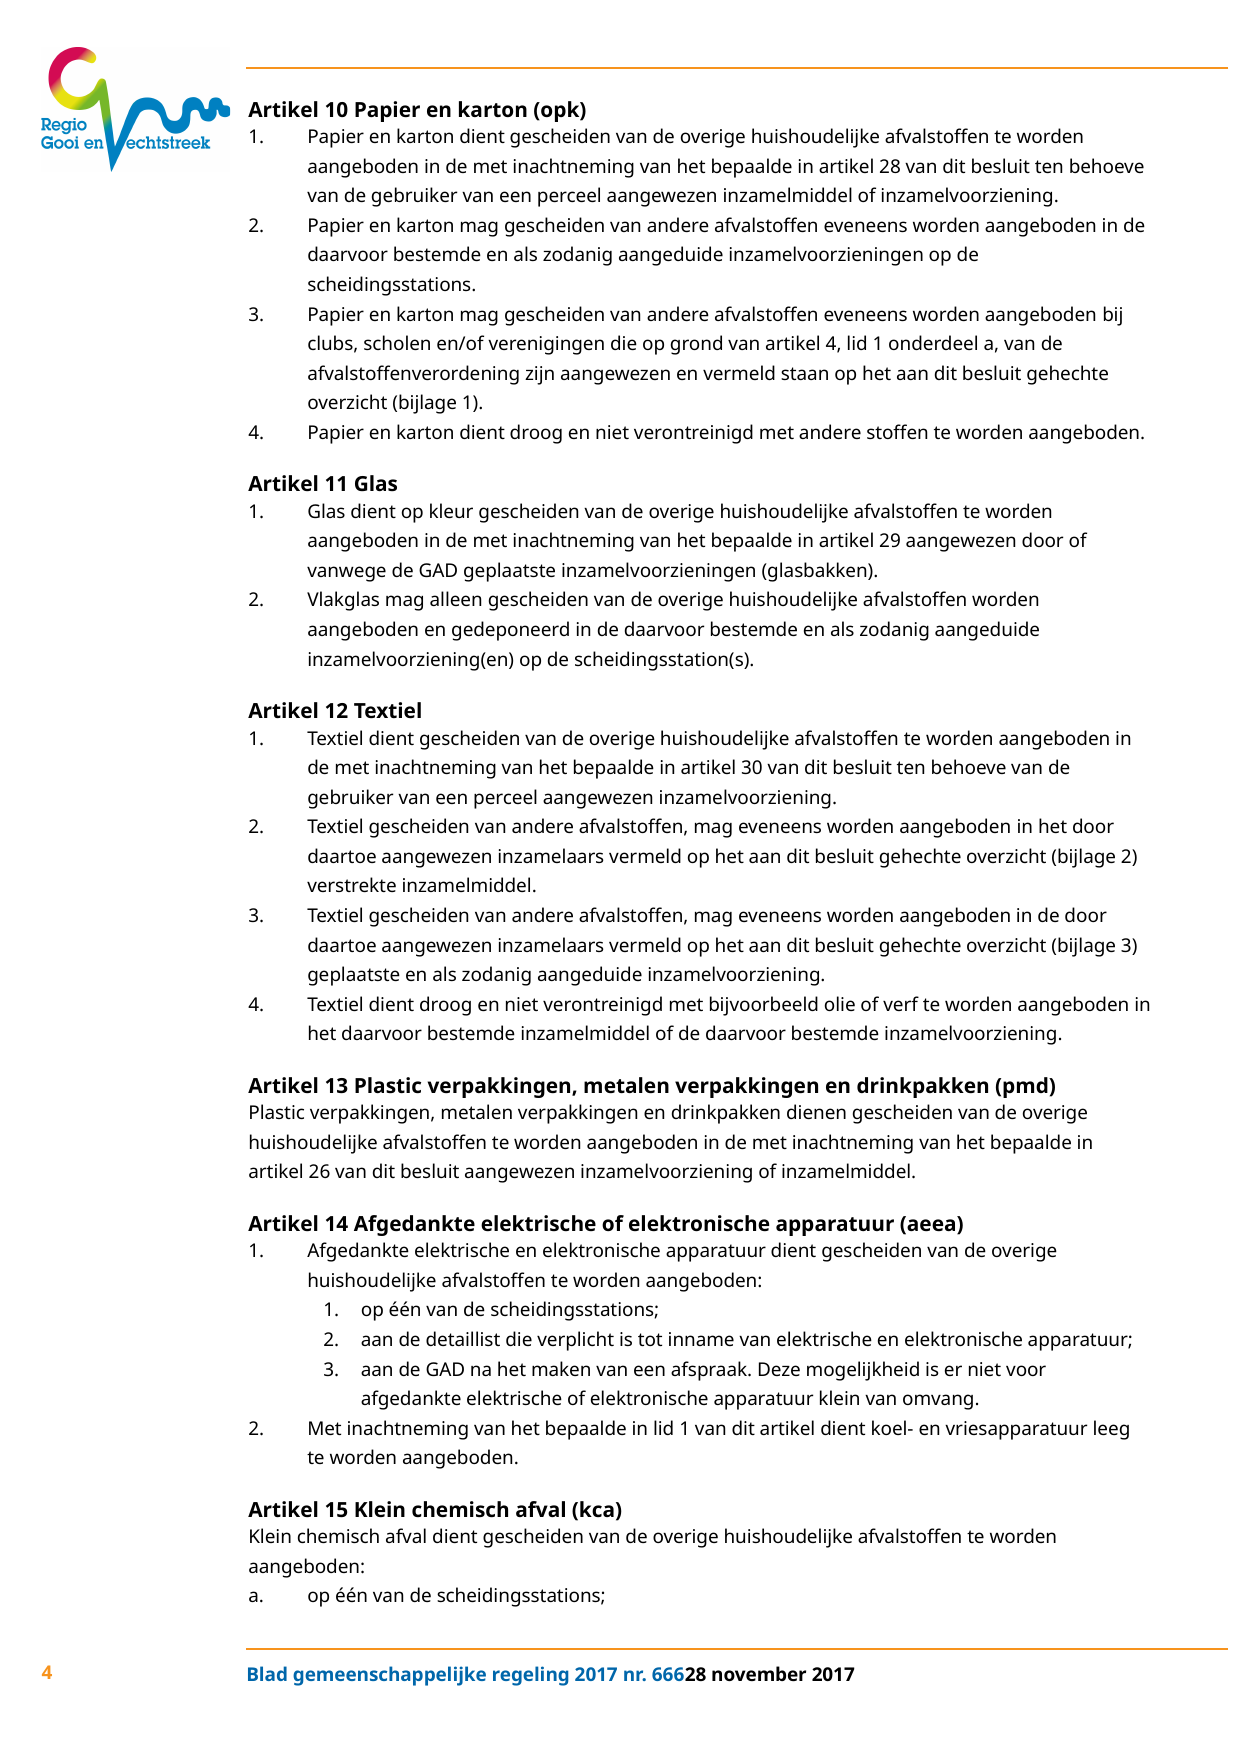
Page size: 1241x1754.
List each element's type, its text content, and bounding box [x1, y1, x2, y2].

list Vlakglas mag alleen gescheiden van de overige huishoudelijke afvalstoffen worden aangeboden en gedeponeerd in de daarvoor bestemde en als zodanig aangeduide inzamelvoorziening(en) op de scheidingsstation(s). [248, 587, 1152, 672]
list Met inachtneming van het bepaalde in lid 1 van dit artikel dient koel- en vriesapparatuur leeg te worden aangeboden. [248, 1415, 1152, 1470]
text Artikel 14 Afgedankte elektrische of elektronische apparatuur (aeea) [248, 1209, 1152, 1237]
list Textiel gescheiden van andere afvalstoffen, mag eveneens worden aangeboden in het door daartoe aangewezen inzamelaars vermeld op het aan dit besluit gehechte overzicht (bijlage 2) verstrekte inzamelmiddel. [248, 813, 1152, 898]
picture [41, 47, 231, 172]
list Papier en karton dient droog en niet verontreinigd met andere stoffen te worden aangeboden. [248, 419, 1152, 445]
list aan de detaillist die verplicht is tot inname van elektrische en elektronische apparatuur; [323, 1326, 1152, 1352]
list op één van de scheidingsstations; [323, 1297, 1152, 1322]
list Papier en karton mag gescheiden van andere afvalstoffen eveneens worden aangeboden in de daarvoor bestemde en als zodanig aangeduide inzamelvoorzieningen op de scheidingsstations. [248, 212, 1152, 297]
text Klein chemisch afval dient gescheiden van de overige huishoudelijke afvalstoffen te worden aangeboden: [248, 1523, 1152, 1579]
text Artikel 10 Papier en karton (opk) [248, 95, 1152, 123]
text Artikel 13 Plastic verpakkingen, metalen verpakkingen en drinkpakken (pmd) [248, 1071, 1152, 1099]
list Papier en karton dient gescheiden van de overige huishoudelijke afvalstoffen te worden aangeboden in de met inachtneming van het bepaalde in artikel 28 van dit besluit ten behoeve van de gebruiker van een perceel aangewezen inzamelmiddel of inzamelvoorziening. [248, 123, 1152, 208]
list Textiel dient droog en niet verontreinigd met bijvoorbeeld olie of verf te worden aangeboden in het daarvoor bestemde inzamelmiddel of de daarvoor bestemde inzamelvoorziening. [248, 991, 1152, 1046]
list op één van de scheidingsstations; [248, 1582, 1152, 1608]
text Artikel 12 Textiel [248, 696, 1152, 725]
text Plastic verpakkingen, metalen verpakkingen en drinkpakken dienen gescheiden van de overige huishoudelijke afvalstoffen te worden aangeboden in de met inachtneming van het bepaalde in artikel 26 van dit besluit aangewezen inzamelvoorziening of inzamelmiddel. [248, 1099, 1152, 1184]
list Glas dient op kleur gescheiden van de overige huishoudelijke afvalstoffen te worden aangeboden in de met inachtneming van het bepaalde in artikel 29 aangewezen door of vanwege de GAD geplaatste inzamelvoorzieningen (glasbakken). [248, 498, 1152, 583]
picture [113, 110, 231, 172]
list Textiel gescheiden van andere afvalstoffen, mag eveneens worden aangeboden in de door daartoe aangewezen inzamelaars vermeld op het aan dit besluit gehechte overzicht (bijlage 3) geplaatste en als zodanig aangeduide inzamelvoorziening. [248, 902, 1152, 987]
text Artikel 15 Klein chemisch afval (kca) [248, 1495, 1152, 1523]
list aan de GAD na het maken van een afspraak. Deze mogelijkheid is er niet voor afgedankte elektrische of elektronische apparatuur klein van omvang. [323, 1356, 1152, 1411]
text Artikel 11 Glas [248, 469, 1152, 498]
list Textiel dient gescheiden van de overige huishoudelijke afvalstoffen te worden aangeboden in de met inachtneming van het bepaalde in artikel 30 van dit besluit ten behoeve van de gebruiker van een perceel aangewezen inzamelvoorziening. [248, 725, 1152, 809]
list Afgedankte elektrische en elektronische apparatuur dient gescheiden van de overige huishoudelijke afvalstoffen te worden aangeboden: [248, 1237, 1152, 1293]
list Papier en karton mag gescheiden van andere afvalstoffen eveneens worden aangeboden bij clubs, scholen en/of verenigingen die op grond van artikel 4, lid 1 onderdeel a, van de afvalstoffenverordening zijn aangewezen en vermeld staan op het aan dit besluit gehechte overzicht (bijlage 1). [248, 301, 1152, 415]
